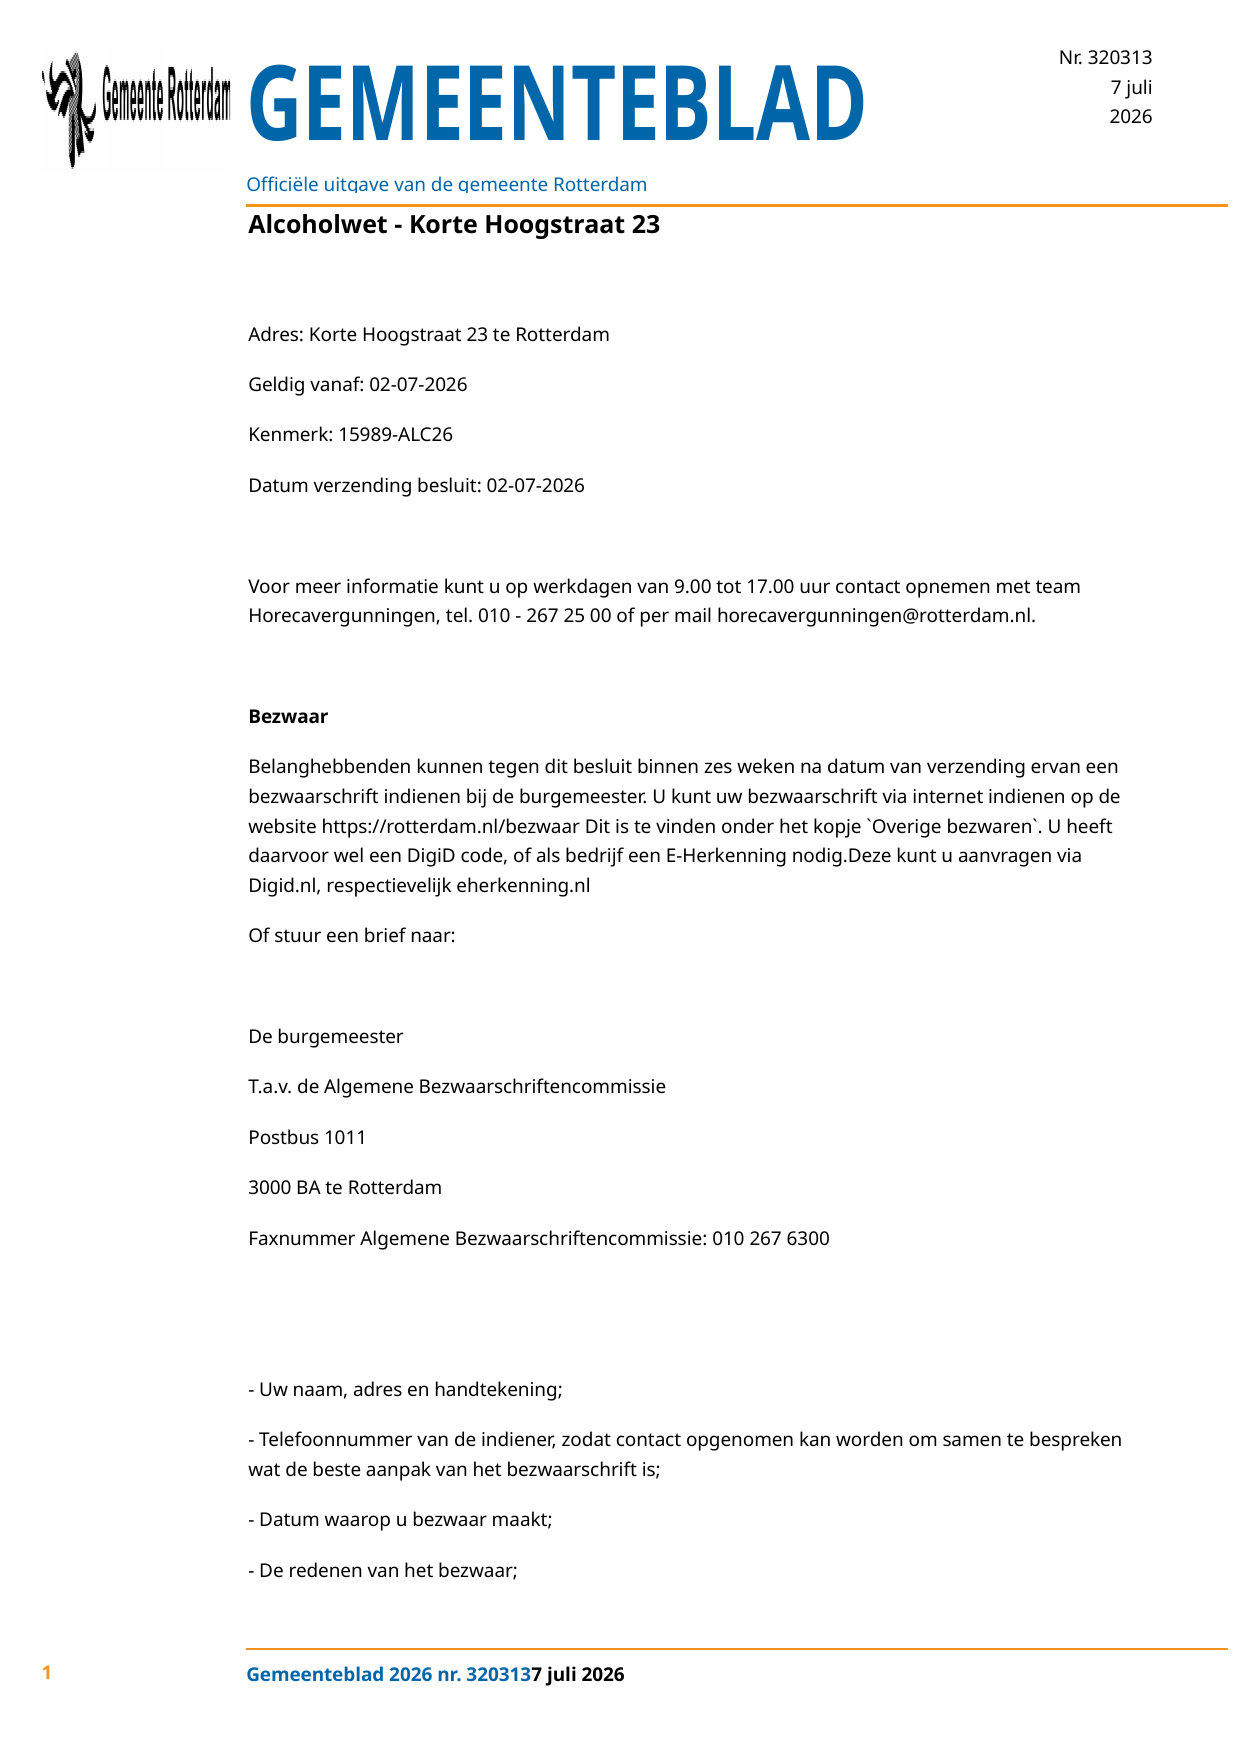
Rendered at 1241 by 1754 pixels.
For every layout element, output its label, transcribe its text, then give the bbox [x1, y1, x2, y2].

text Datum verzending besluit: 02-07-2026 [248, 472, 1152, 498]
text - Telefoonnummer van de indiener, zodat contact opgenomen kan worden om samen te bespreken wat de beste aanpak van het bezwaarschrift is; [248, 1427, 1152, 1482]
text Of stuur een brief naar: [248, 922, 1152, 948]
text Kenmerk: 15989-ALC26 [248, 422, 1152, 447]
text De burgemeester [248, 1023, 1152, 1049]
text - Uw naam, adres en handtekening; [248, 1376, 1152, 1402]
text Faxnummer Algemene Bezwaarschriftencommissie: 010 267 6300 [248, 1225, 1152, 1251]
picture [41, 47, 231, 172]
text Voor meer informatie kunt u op werkdagen van 9.00 tot 17.00 uur contact opnemen met team Horecavergunningen, tel. 010 - 267 25 00 of per mail horecavergunningen@rotterdam.nl. [248, 573, 1152, 628]
text - Datum waarop u bezwaar maakt; [248, 1507, 1152, 1532]
text Bezwaar [248, 703, 1152, 729]
text 3000 BA te Rotterdam [248, 1174, 1152, 1200]
text Belanghebbenden kunnen tegen dit besluit binnen zes weken na datum van verzending ervan een bezwaarschrift indienen bij de burgemeester. U kunt uw bezwaarschrift via internet indienen op de website https://rotterdam.nl/bezwaar Dit is te vinden onder het kopje `Overige bezwaren`. U heeft daarvoor wel een DigiD code, of als bedrijf een E-Herkenning nodig.Deze kunt u aanvragen via Digid.nl, respectievelijk eherkenning.nl [248, 754, 1152, 898]
text Geldig vanaf: 02-07-2026 [248, 371, 1152, 397]
text Alcoholwet - Korte Hoogstraat 23 [248, 207, 1152, 241]
text Adres: Korte Hoogstraat 23 te Rotterdam [248, 321, 1152, 346]
text T.a.v. de Algemene Bezwaarschriftencommissie [248, 1074, 1152, 1099]
text Postbus 1011 [248, 1124, 1152, 1150]
text - De redenen van het bezwaar; [248, 1557, 1152, 1583]
